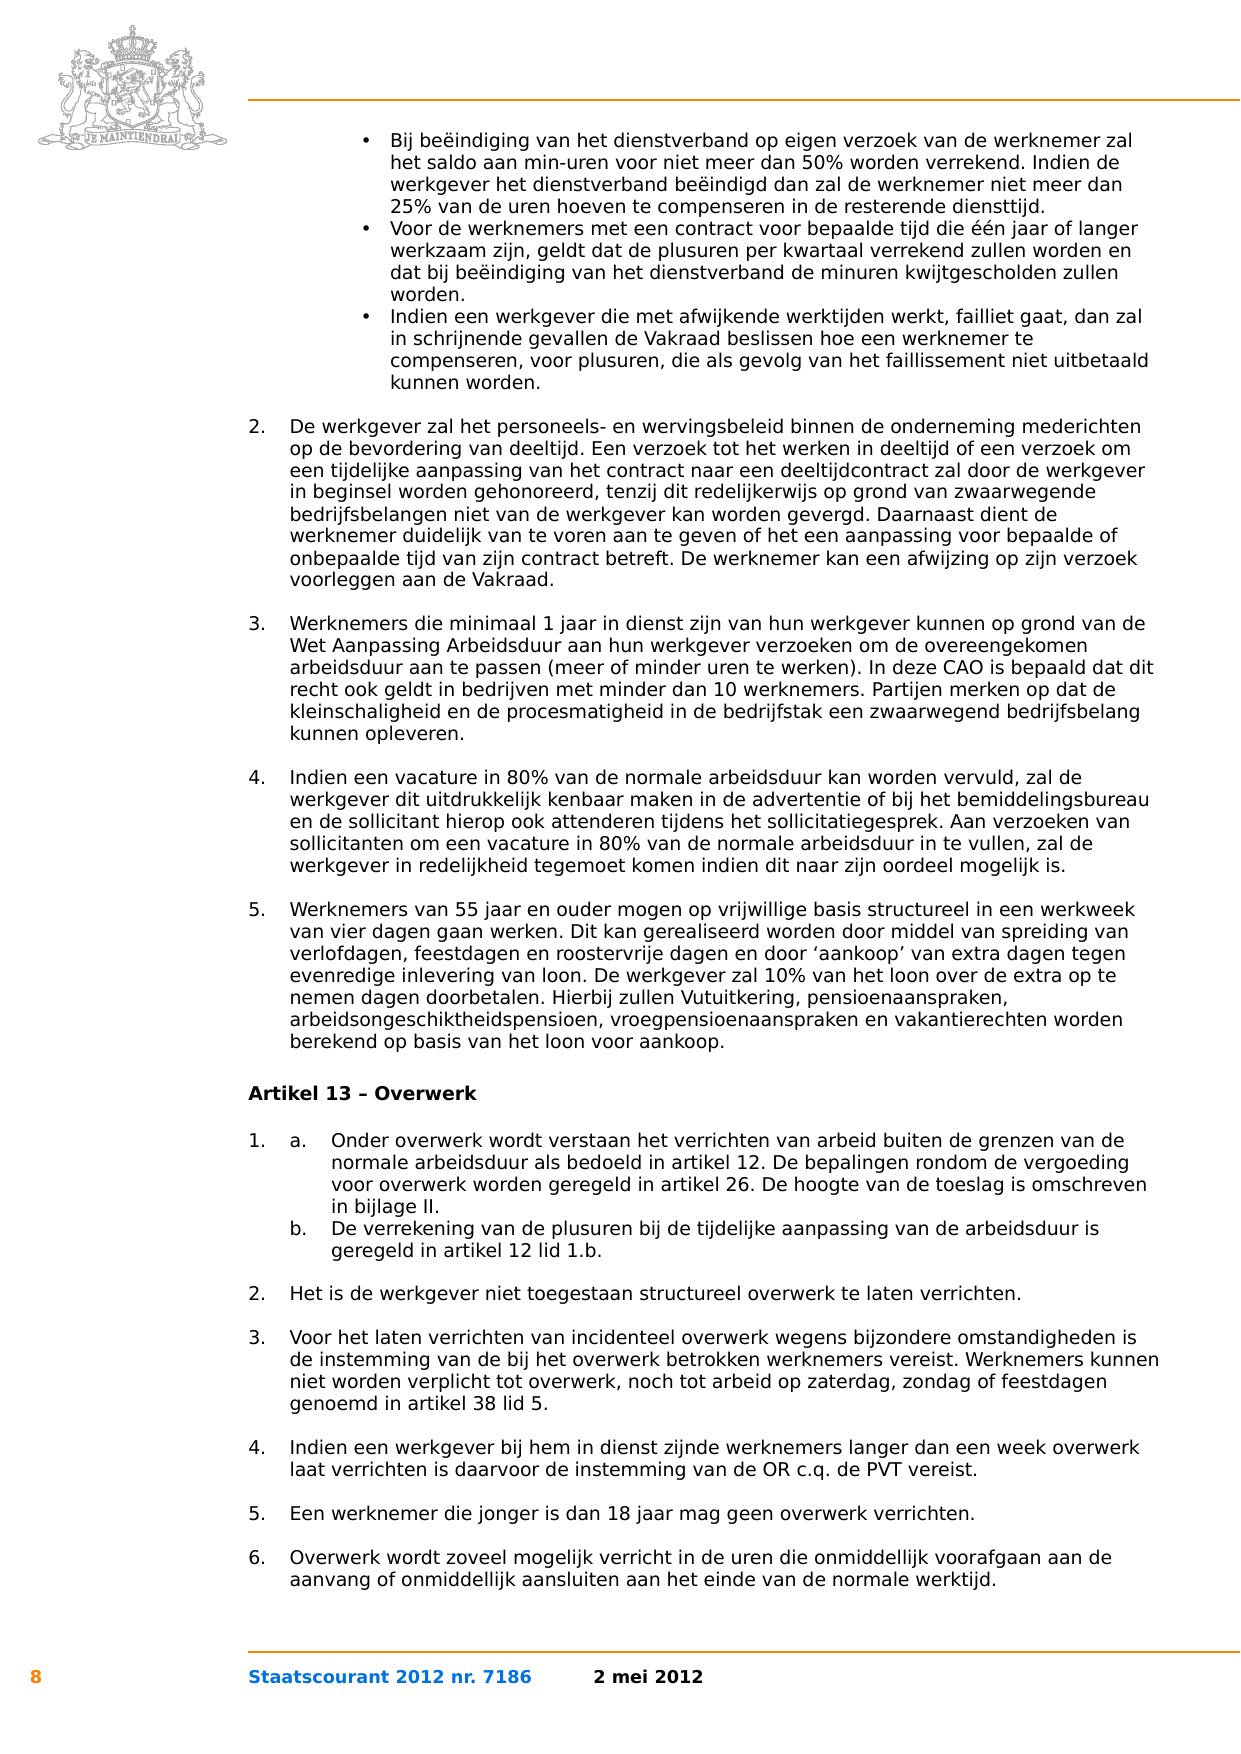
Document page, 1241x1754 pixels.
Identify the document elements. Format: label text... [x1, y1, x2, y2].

text 2. Het is de werkgever niet toegestaan structureel overwerk te laten verrichten. [248, 1283, 1163, 1305]
subtitle Artikel 13 – Overwerk [248, 1083, 1163, 1104]
text 4. Indien een werkgever bij hem in dienst zijnde werknemers langer dan een week overwerk laat verrichten is daarvoor de instemming van de OR c.q. de PVT vereist. [248, 1437, 1163, 1481]
picture [38, 25, 227, 150]
text 1. a. Onder overwerk wordt verstaan het verrichten van arbeid buiten de grenzen van de normale arbeidsduur als bedoeld in artikel 12. De bepalingen rondom de vergoeding voor overwerk worden geregeld in artikel 26. De hoogte van de toeslag is omschreven in bijlage II. [248, 1129, 1163, 1217]
text 4. Indien een vacature in 80% van de normale arbeidsduur kan worden vervuld, zal de werkgever dit uitdrukkelijk kenbaar maken in de advertentie of bij het bemiddelingsbureau en de sollicitant hierop ook attenderen tijdens het sollicitatiegesprek. Aan verzoeken van sollicitanten om een vacature in 80% van de normale arbeidsduur in te vullen, zal de werkgever in redelijkheid tegemoet komen indien dit naar zijn oordeel mogelijk is. [248, 767, 1163, 877]
text 6. Overwerk wordt zoveel mogelijk verricht in de uren die onmiddellijk voorafgaan aan de aanvang of onmiddellijk aansluiten aan het einde van de normale werktijd. [248, 1547, 1163, 1591]
text 3. Werknemers die minimaal 1 jaar in dienst zijn van hun werkgever kunnen op grond van de Wet Aanpassing Arbeidsduur aan hun werkgever verzoeken om de overeengekomen arbeidsduur aan te passen (meer of minder uren te werken). In deze CAO is bepaald dat dit recht ook geldt in bedrijven met minder dan 10 werknemers. Partijen merken op dat de kleinschaligheid en de procesmatigheid in de bedrijfstak een zwaarwegend bedrijfsbelang kunnen opleveren. [248, 613, 1163, 745]
text 5. Werknemers van 55 jaar en ouder mogen op vrijwillige basis structureel in een werkweek van vier dagen gaan werken. Dit kan gerealiseerd worden door middel van spreiding van verlofdagen, feestdagen en roostervrije dagen en door ‘aankoop’ van extra dagen tegen evenredige inlevering van loon. De werkgever zal 10% van het loon over de extra op te nemen dagen doorbetalen. Hierbij zullen Vutuitkering, pensioenaanspraken, arbeidsongeschiktheidspensioen, vroegpensioenaanspraken en vakantierechten worden berekend op basis van het loon voor aankoop. [248, 899, 1163, 1053]
text 5. Een werknemer die jonger is dan 18 jaar mag geen overwerk verrichten. [248, 1503, 1163, 1525]
text 2. De werkgever zal het personeels- en wervingsbeleid binnen de onderneming mederichten op de bevordering van deeltijd. Een verzoek tot het werken in deeltijd of een verzoek om een tijdelijke aanpassing van het contract naar een deeltijdcontract zal door de werkgever in beginsel worden gehonoreerd, tenzij dit redelijkerwijs op grond van zwaarwegende bedrijfsbelangen niet van de werkgever kan worden gevergd. Daarnaast dient de werknemer duidelijk van te voren aan te geven of het een aanpassing voor bepaalde of onbepaalde tijd van zijn contract betreft. De werknemer kan een afwijzing op zijn verzoek voorleggen aan de Vakraad. [248, 416, 1163, 591]
text • Bij beëindiging van het dienstverband op eigen verzoek van de werknemer zal het saldo aan min-uren voor niet meer dan 50% worden verrekend. Indien de werkgever het dienstverband beëindigd dan zal de werknemer niet meer dan 25% van de uren hoeven te compenseren in de resterende diensttijd. [360, 130, 1163, 218]
text b. De verrekening van de plusuren bij de tijdelijke aanpassing van de arbeidsduur is geregeld in artikel 12 lid 1.b. [289, 1217, 1163, 1261]
text • Voor de werknemers met een contract voor bepaalde tijd die één jaar of langer werkzaam zijn, geldt dat de plusuren per kwartaal verrekend zullen worden en dat bij beëindiging van het dienstverband de minuren kwijtgescholden zullen worden. [360, 218, 1163, 306]
text • Indien een werkgever die met afwijkende werktijden werkt, failliet gaat, dan zal in schrijnende gevallen de Vakraad beslissen hoe een werknemer te compenseren, voor plusuren, die als gevolg van het faillissement niet uitbetaald kunnen worden. [360, 306, 1163, 394]
text 3. Voor het laten verrichten van incidenteel overwerk wegens bijzondere omstandigheden is de instemming van de bij het overwerk betrokken werknemers vereist. Werknemers kunnen niet worden verplicht tot overwerk, noch tot arbeid op zaterdag, zondag of feestdagen genoemd in artikel 38 lid 5. [248, 1327, 1163, 1415]
